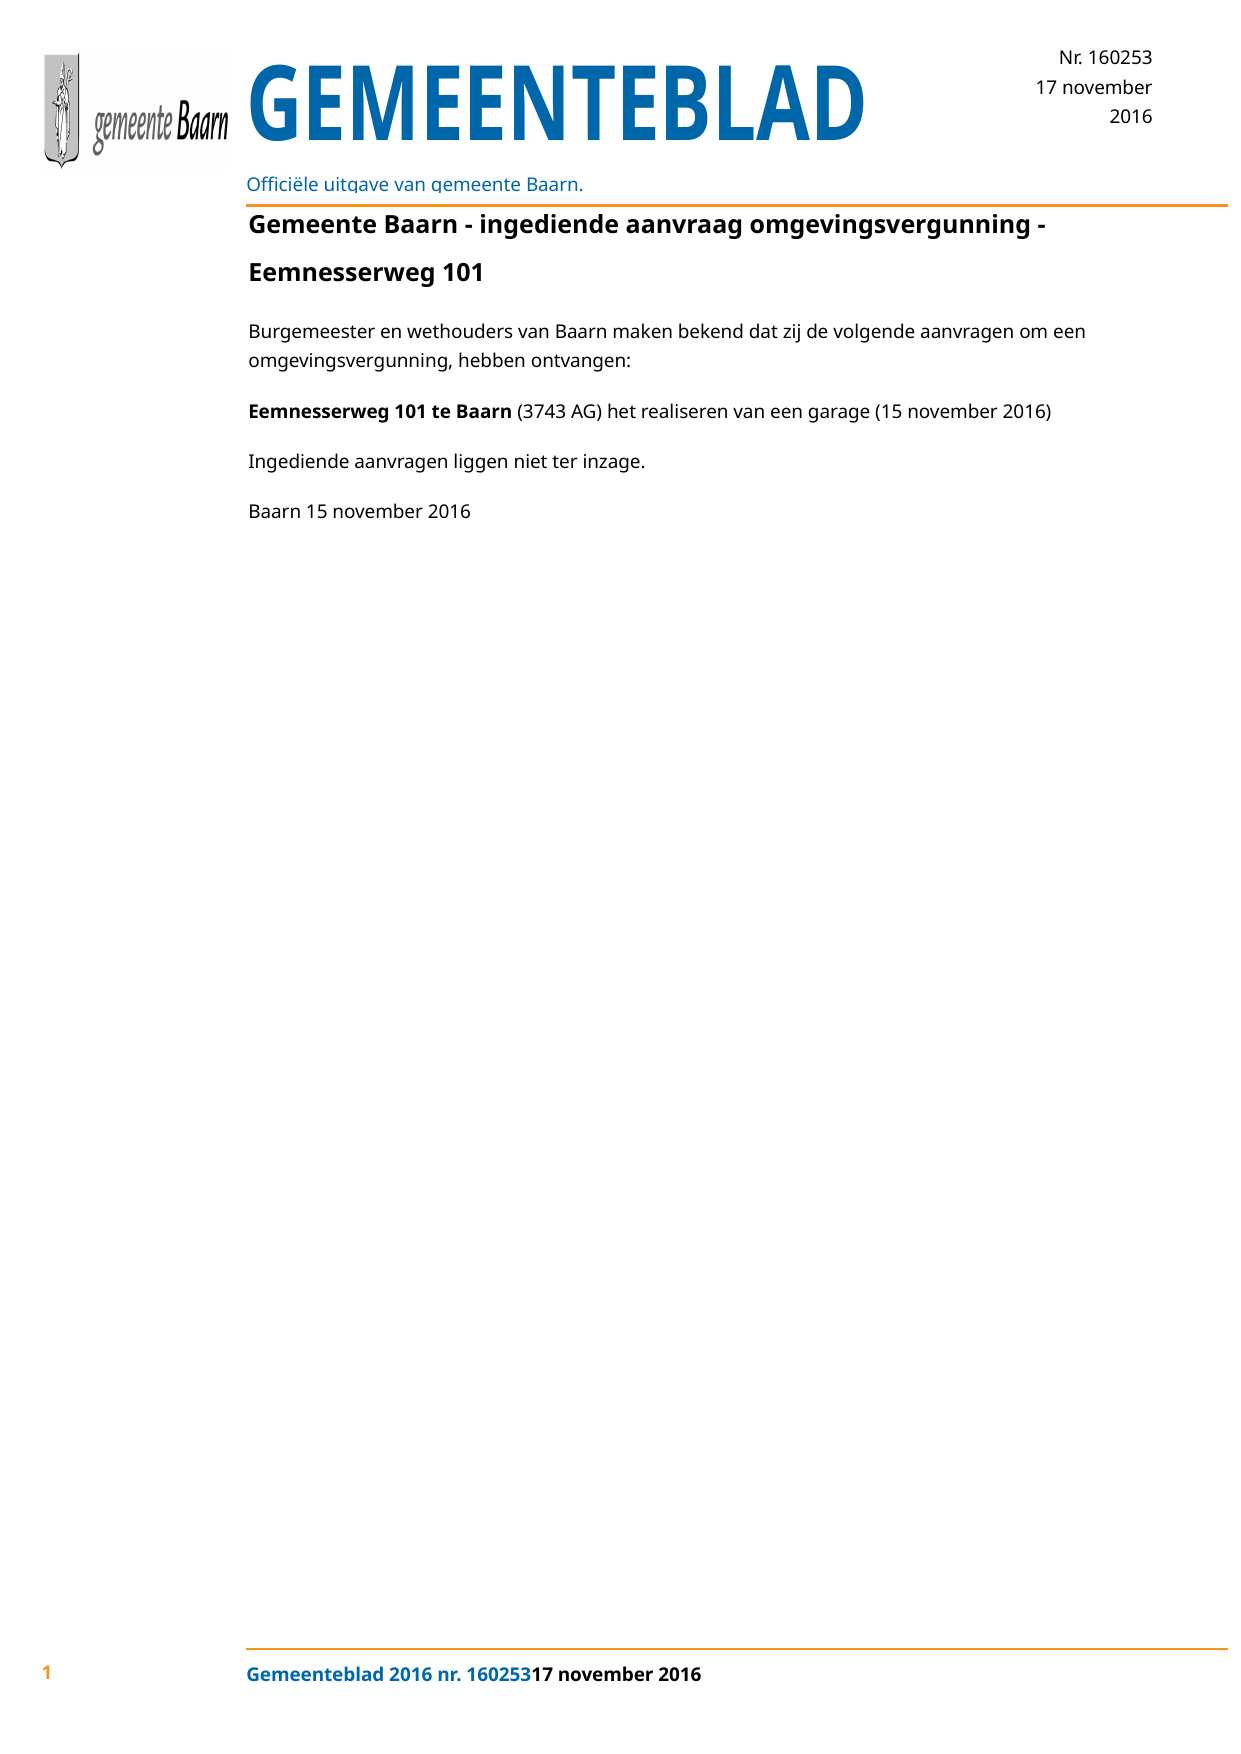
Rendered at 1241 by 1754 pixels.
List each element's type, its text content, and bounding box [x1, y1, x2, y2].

text Ingediende aanvragen liggen niet ter inzage. [248, 448, 1152, 474]
text Burgemeester en wethouders van Baarn maken bekend dat zij de volgende aanvragen om een omgevingsvergunning, hebben ontvangen: [248, 318, 1152, 373]
text Eemnesserweg 101 te Baarn (3743 AG) het realiseren van een garage (15 november 2016) [248, 398, 1152, 424]
text Baarn 15 november 2016 [248, 499, 1152, 524]
picture [41, 47, 231, 172]
text Gemeente Baarn - ingediende aanvraag omgevingsvergunning - Eemnesserweg 101 [248, 207, 1152, 288]
